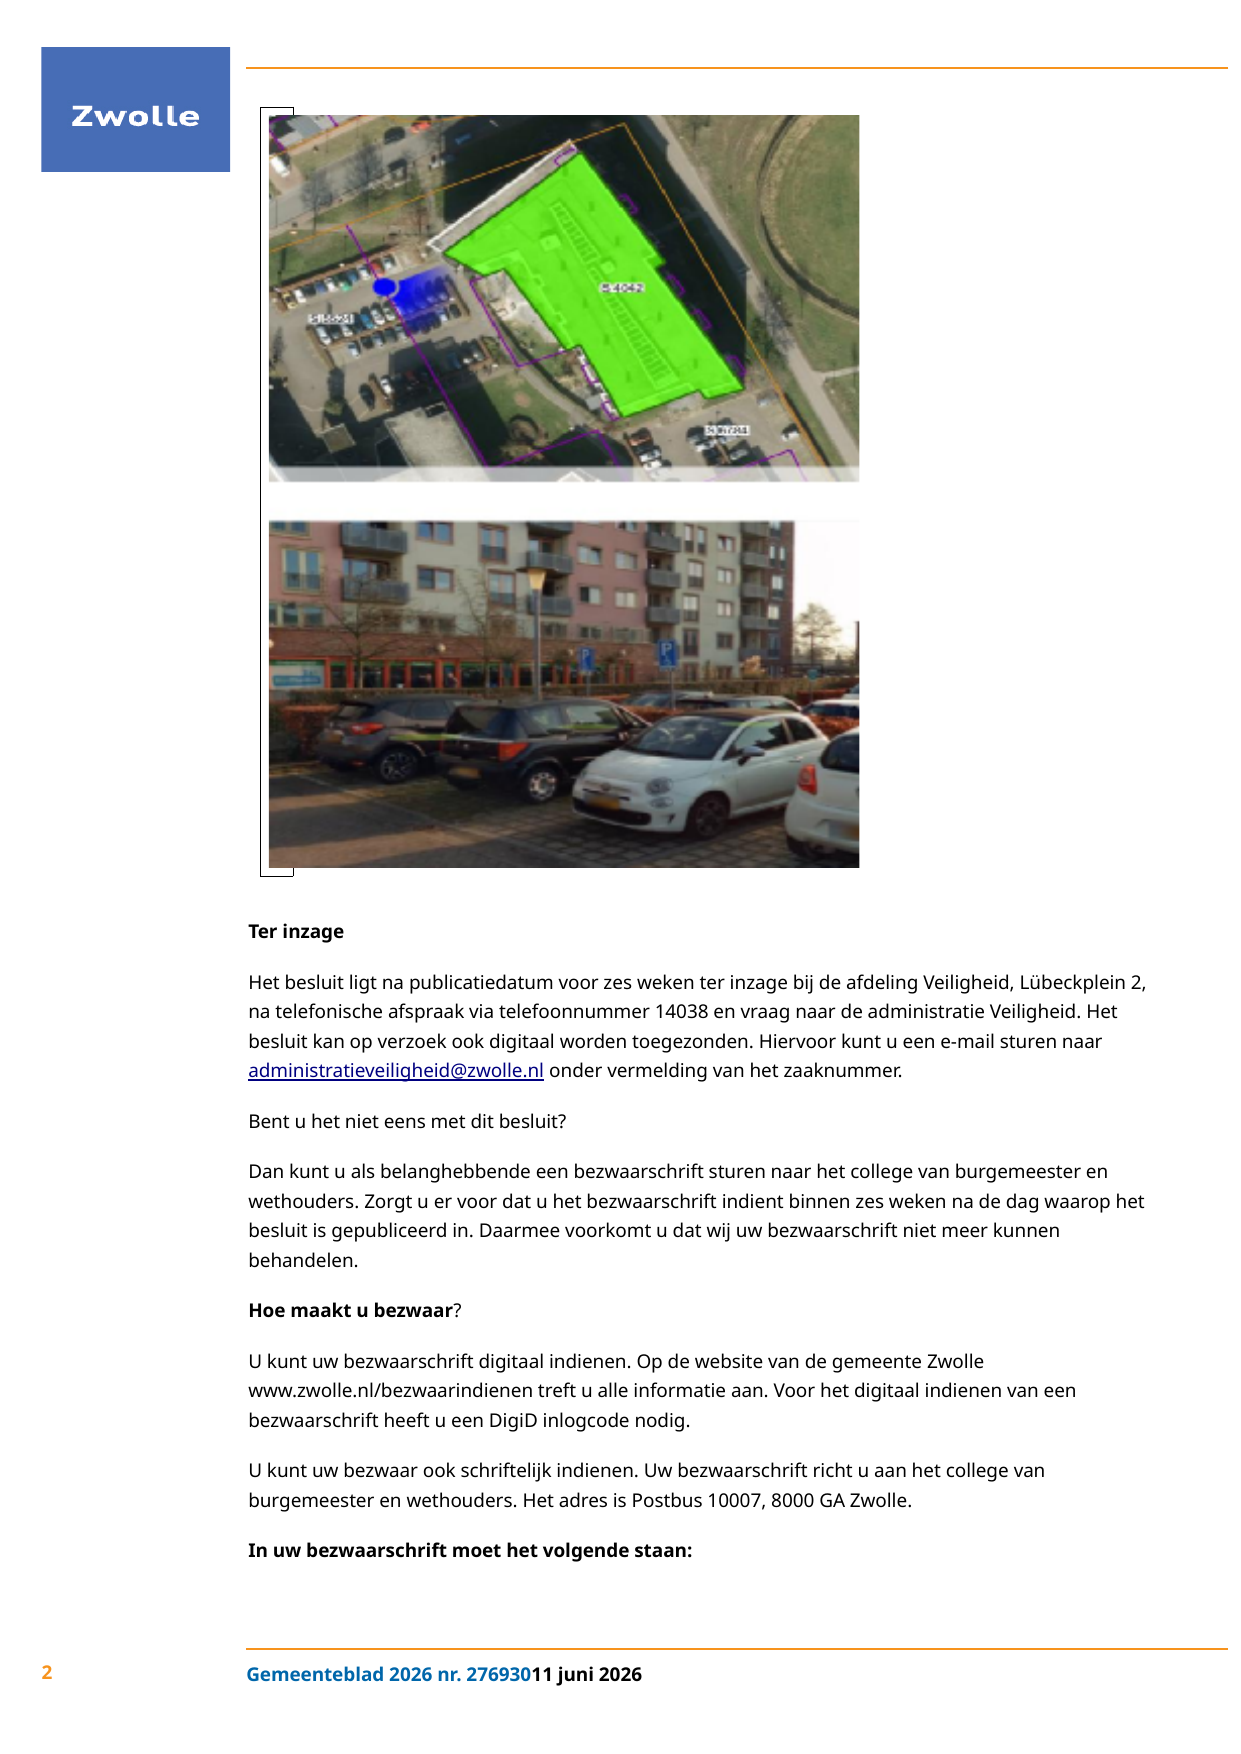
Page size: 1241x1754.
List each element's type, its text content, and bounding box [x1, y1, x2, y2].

text U kunt uw bezwaarschrift digitaal indienen. Op de website van de gemeente Zwolle www.zwolle.nl/bezwaarindienen treft u alle informatie aan. Voor het digitaal indienen van een bezwaarschrift heeft u een DigiD inlogcode nodig. [248, 1348, 1152, 1433]
picture [268, 115, 860, 868]
text Dan kunt u als belanghebbende een bezwaarschrift sturen naar het college van burgemeester en wethouders. Zorgt u er voor dat u het bezwaarschrift indient binnen zes weken na de dag waarop het besluit is gepubliceerd in. Daarmee voorkomt u dat wij uw bezwaarschrift niet meer kunnen behandelen. [248, 1158, 1152, 1273]
picture [41, 47, 231, 172]
text U kunt uw bezwaar ook schriftelijk indienen. Uw bezwaarschrift richt u aan het college van burgemeester en wethouders. Het adres is Postbus 10007, 8000 GA Zwolle. [248, 1458, 1152, 1513]
text Het besluit ligt na publicatiedatum voor zes weken ter inzage bij de afdeling Veiligheid, Lübeckplein 2, na telefonische afspraak via telefoonnummer 14038 en vraag naar de administratie Veiligheid. Het besluit kan op verzoek ook digitaal worden toegezonden. Hiervoor kunt u een e-mail sturen naar administratieveiligheid@zwolle.nl onder vermelding van het zaaknummer. [248, 969, 1152, 1083]
text Ter inzage [248, 918, 1152, 944]
text In uw bezwaarschrift moet het volgende staan: [248, 1538, 1152, 1563]
text Hoe maakt u bezwaar? [248, 1298, 1152, 1323]
text Bent u het niet eens met dit besluit? [248, 1108, 1152, 1134]
